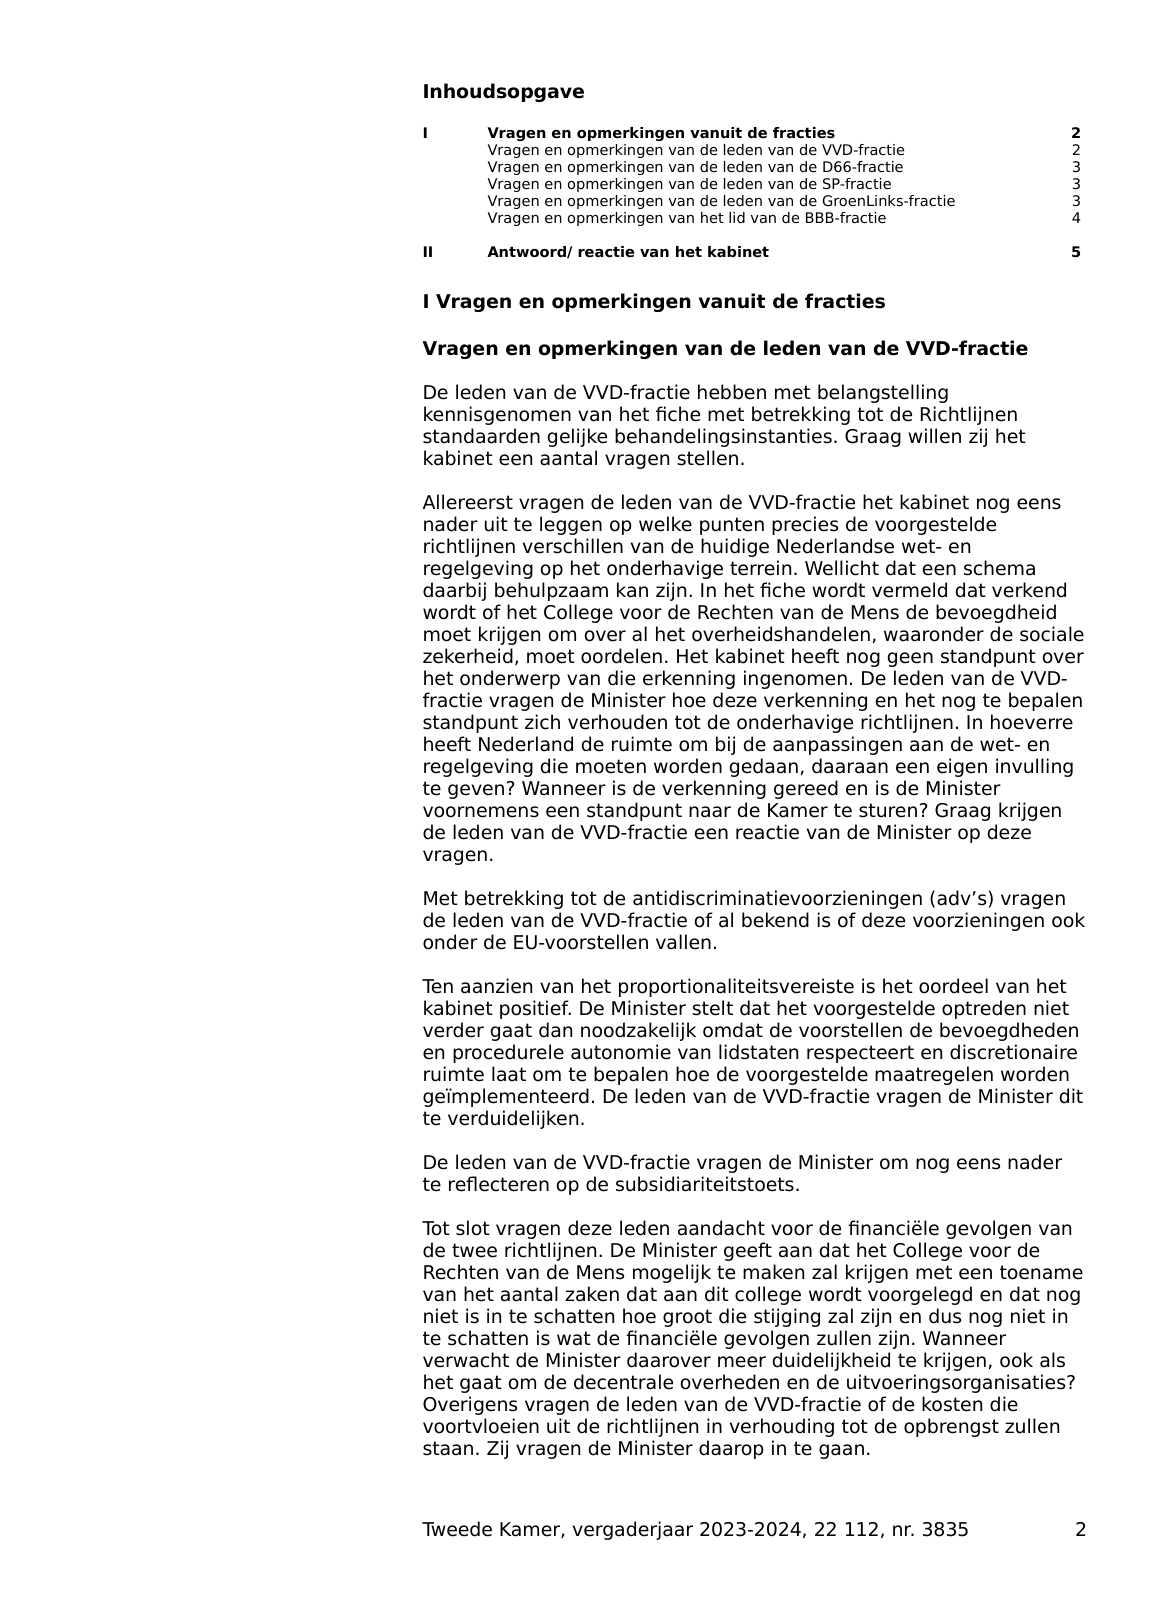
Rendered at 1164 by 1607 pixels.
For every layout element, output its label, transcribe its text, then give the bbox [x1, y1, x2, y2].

table_cell Antwoord/ reactie van het kabinet [481, 244, 1013, 261]
table_cell [422, 159, 481, 176]
text Met betrekking tot de antidiscriminatievoorzieningen (adv’s) vragen de leden van de VVD-fractie of al bekend is of deze voorzieningen ook onder de EU-voorstellen vallen. [422, 888, 1087, 954]
text De leden van de VVD-fractie hebben met belangstelling kennisgenomen van het fiche met betrekking tot de Richtlijnen standaarden gelijke behandelingsinstanties. Graag willen zij het kabinet een aantal vragen stellen. [422, 382, 1087, 470]
subtitle Inhoudsopgave [422, 81, 1087, 103]
table_header Vragen en opmerkingen vanuit de fracties [481, 125, 1013, 142]
table_header I [422, 125, 481, 142]
table_cell [1013, 227, 1087, 244]
table_cell 3 [1013, 176, 1087, 193]
text Ten aanzien van het proportionaliteitsvereiste is het oordeel van het kabinet positief. De Minister stelt dat het voorgestelde optreden niet verder gaat dan noodzakelijk omdat de voorstellen de bevoegdheden en procedurele autonomie van lidstaten respecteert en discretionaire ruimte laat om te bepalen hoe de voorgestelde maatregelen worden geïmplementeerd. De leden van de VVD-fractie vragen de Minister dit te verduidelijken. [422, 976, 1087, 1130]
table_cell 3 [1013, 193, 1087, 210]
table_cell Vragen en opmerkingen van de leden van de D66-fractie [481, 159, 1013, 176]
table_cell Vragen en opmerkingen van het lid van de BBB-fractie [481, 210, 1013, 227]
table_cell 2 [1013, 142, 1087, 159]
table_cell [422, 142, 481, 159]
text De leden van de VVD-fractie vragen de Minister om nog eens nader te reflecteren op de subsidiariteitstoets. [422, 1152, 1087, 1196]
table_cell [422, 227, 481, 244]
table_header 2 [1013, 125, 1087, 142]
text Allereerst vragen de leden van de VVD-fractie het kabinet nog eens nader uit te leggen op welke punten precies de voorgestelde richtlijnen verschillen van de huidige Nederlandse wet- en regelgeving op het onderhavige terrein. Wellicht dat een schema daarbij behulpzaam kan zijn. In het fiche wordt vermeld dat verkend wordt of het College voor de Rechten van de Mens de bevoegdheid moet krijgen om over al het overheidshandelen, waaronder de sociale zekerheid, moet oordelen. Het kabinet heeft nog geen standpunt over het onderwerp van die erkenning ingenomen. De leden van de VVD-fractie vragen de Minister hoe deze verkenning en het nog te bepalen standpunt zich verhouden tot de onderhavige richtlijnen. In hoeverre heeft Nederland de ruimte om bij de aanpassingen aan de wet- en regelgeving die moeten worden gedaan, daaraan een eigen invulling te geven? Wanneer is de verkenning gereed en is de Minister voornemens een standpunt naar de Kamer te sturen? Graag krijgen de leden van de VVD-fractie een reactie van de Minister op deze vragen. [422, 492, 1087, 866]
table_cell 3 [1013, 159, 1087, 176]
subtitle Vragen en opmerkingen van de leden van de VVD-fractie [422, 338, 1087, 360]
table_cell Vragen en opmerkingen van de leden van de GroenLinks-fractie [481, 193, 1013, 210]
table_cell [422, 193, 481, 210]
table_cell [422, 176, 481, 193]
table_cell 4 [1013, 210, 1087, 227]
subtitle I Vragen en opmerkingen vanuit de fracties [422, 291, 1087, 313]
table_cell Vragen en opmerkingen van de leden van de VVD-fractie [481, 142, 1013, 159]
text Tot slot vragen deze leden aandacht voor de financiële gevolgen van de twee richtlijnen. De Minister geeft aan dat het College voor de Rechten van de Mens mogelijk te maken zal krijgen met een toename van het aantal zaken dat aan dit college wordt voorgelegd en dat nog niet is in te schatten hoe groot die stijging zal zijn en dus nog niet in te schatten is wat de financiële gevolgen zullen zijn. Wanneer verwacht de Minister daarover meer duidelijkheid te krijgen, ook als het gaat om de decentrale overheden en de uitvoeringsorganisaties? Overigens vragen de leden van de VVD-fractie of de kosten die voortvloeien uit de richtlijnen in verhouding tot de opbrengst zullen staan. Zij vragen de Minister daarop in te gaan. [422, 1218, 1087, 1460]
table_cell [422, 210, 481, 227]
table_cell II [422, 244, 481, 261]
table_cell [481, 227, 1013, 244]
table_cell Vragen en opmerkingen van de leden van de SP-fractie [481, 176, 1013, 193]
table_cell 5 [1013, 244, 1087, 261]
